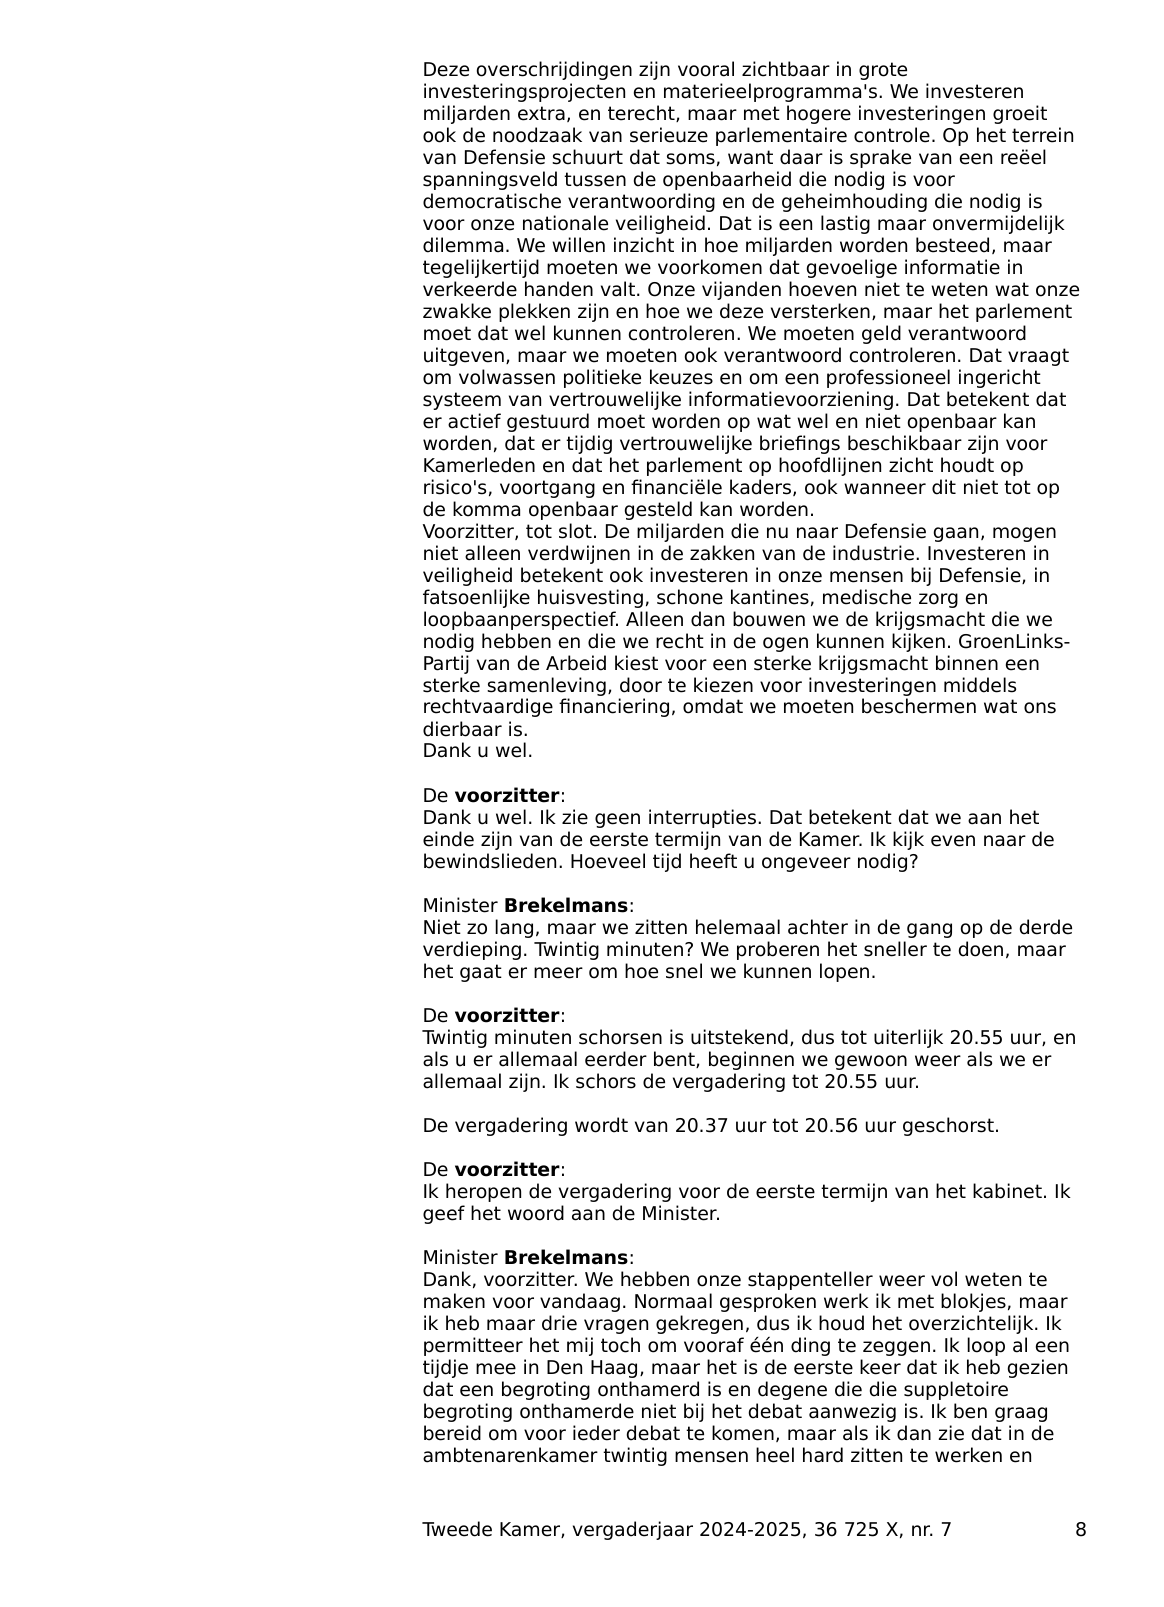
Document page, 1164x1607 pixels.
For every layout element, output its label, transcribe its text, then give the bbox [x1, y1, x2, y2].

text Minister Brekelmans: [422, 895, 1087, 917]
text Deze overschrijdingen zijn vooral zichtbaar in grote investeringsprojecten en materieelprogramma's. We investeren miljarden extra, en terecht, maar met hogere investeringen groeit ook de noodzaak van serieuze parlementaire controle. Op het terrein van Defensie schuurt dat soms, want daar is sprake van een reëel spanningsveld tussen de openbaarheid die nodig is voor democratische verantwoording en de geheimhouding die nodig is voor onze nationale veiligheid. Dat is een lastig maar onvermijdelijk dilemma. We willen inzicht in hoe miljarden worden besteed, maar tegelijkertijd moeten we voorkomen dat gevoelige informatie in verkeerde handen valt. Onze vijanden hoeven niet te weten wat onze zwakke plekken zijn en hoe we deze versterken, maar het parlement moet dat wel kunnen controleren. We moeten geld verantwoord uitgeven, maar we moeten ook verantwoord controleren. Dat vraagt om volwassen politieke keuzes en om een professioneel ingericht systeem van vertrouwelijke informatievoorziening. Dat betekent dat er actief gestuurd moet worden op wat wel en niet openbaar kan worden, dat er tijdig vertrouwelijke briefings beschikbaar zijn voor Kamerleden en dat het parlement op hoofdlijnen zicht houdt op risico's, voortgang en financiële kaders, ook wanneer dit niet tot op de komma openbaar gesteld kan worden. [422, 59, 1087, 521]
text Minister Brekelmans: [422, 1247, 1087, 1269]
text Dank, voorzitter. We hebben onze stappenteller weer vol weten te maken voor vandaag. Normaal gesproken werk ik met blokjes, maar ik heb maar drie vragen gekregen, dus ik houd het overzichtelijk. Ik permitteer het mij toch om vooraf één ding te zeggen. Ik loop al een tijdje mee in Den Haag, maar het is de eerste keer dat ik heb gezien dat een begroting onthamerd is en degene die die suppletoire begroting onthamerde niet bij het debat aanwezig is. Ik ben graag bereid om voor ieder debat te komen, maar als ik dan zie dat in de ambtenarenkamer twintig mensen heel hard zitten te werken en [422, 1269, 1087, 1467]
text Niet zo lang, maar we zitten helemaal achter in de gang op de derde verdieping. Twintig minuten? We proberen het sneller te doen, maar het gaat er meer om hoe snel we kunnen lopen. [422, 917, 1087, 983]
text De vergadering wordt van 20.37 uur tot 20.56 uur geschorst. [422, 1115, 1087, 1137]
text Dank u wel. [422, 740, 1087, 762]
text Voorzitter, tot slot. De miljarden die nu naar Defensie gaan, mogen niet alleen verdwijnen in de zakken van de industrie. Investeren in veiligheid betekent ook investeren in onze mensen bij Defensie, in fatsoenlijke huisvesting, schone kantines, medische zorg en loopbaanperspectief. Alleen dan bouwen we de krijgsmacht die we nodig hebben en die we recht in de ogen kunnen kijken. GroenLinks-Partij van de Arbeid kiest voor een sterke krijgsmacht binnen een sterke samenleving, door te kiezen voor investeringen middels rechtvaardige financiering, omdat we moeten beschermen wat ons dierbaar is. [422, 521, 1087, 740]
text Dank u wel. Ik zie geen interrupties. Dat betekent dat we aan het einde zijn van de eerste termijn van de Kamer. Ik kijk even naar de bewindslieden. Hoeveel tijd heeft u ongeveer nodig? [422, 807, 1087, 872]
text De voorzitter: [422, 1159, 1087, 1181]
text Ik heropen de vergadering voor de eerste termijn van het kabinet. Ik geef het woord aan de Minister. [422, 1181, 1087, 1225]
text Twintig minuten schorsen is uitstekend, dus tot uiterlijk 20.55 uur, en als u er allemaal eerder bent, beginnen we gewoon weer als we er allemaal zijn. Ik schors de vergadering tot 20.55 uur. [422, 1027, 1087, 1093]
text De voorzitter: [422, 1005, 1087, 1027]
text De voorzitter: [422, 784, 1087, 807]
